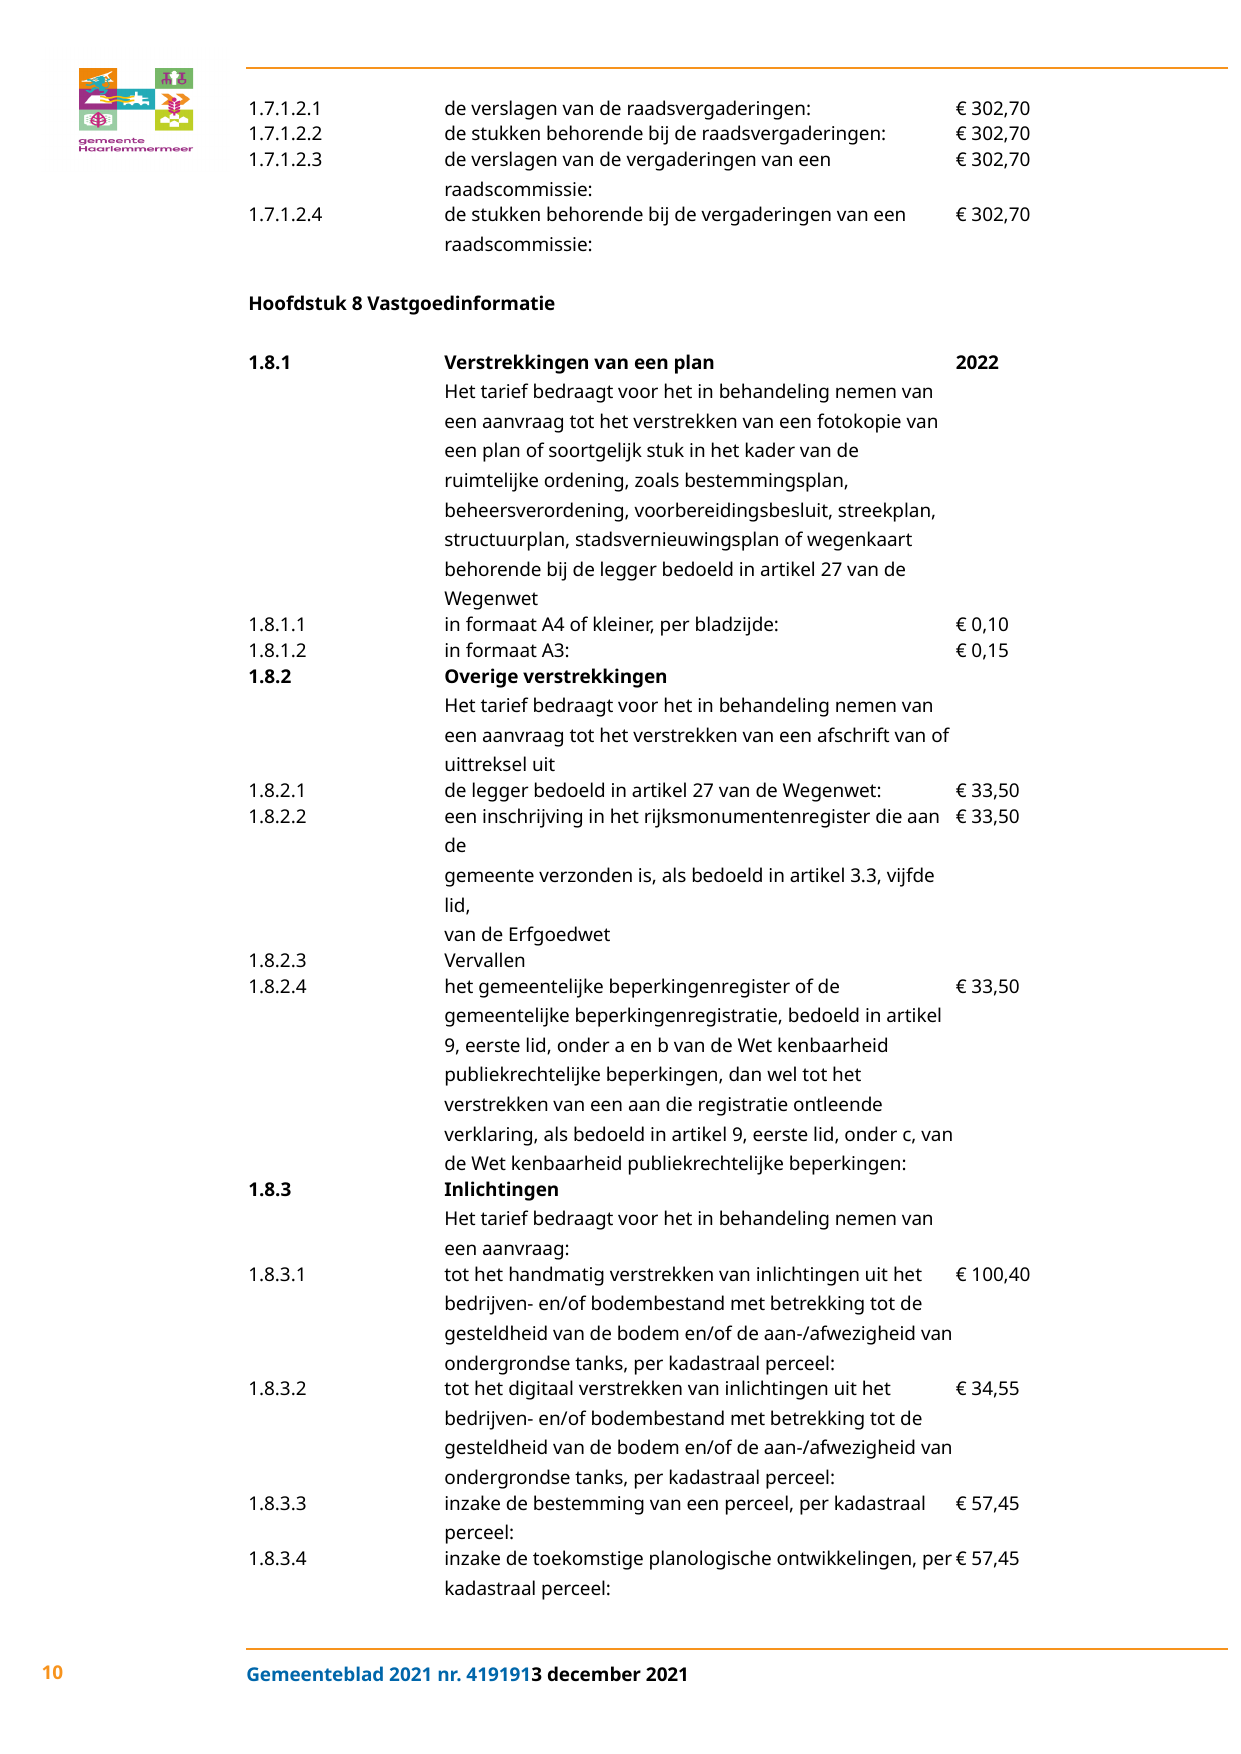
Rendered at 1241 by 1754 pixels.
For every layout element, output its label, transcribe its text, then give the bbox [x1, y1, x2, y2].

table_cell € 0,15 [956, 637, 1152, 663]
table_cell 1.8.3 [248, 1176, 444, 1261]
picture [41, 47, 231, 172]
table_cell € 33,50 [956, 973, 1152, 1176]
table_cell het gemeentelijke beperkingenregister of de gemeentelijke beperkingenregistratie, bedoeld in artikel 9, eerste lid, onder a en b van de Wet kenbaarheid publiekrechtelijke beperkingen, dan wel tot het verstrekken van een aan die registratie ontleende verklaring, als bedoeld in artikel 9, eerste lid, onder c, van de Wet kenbaarheid publiekrechtelijke beperkingen: [444, 973, 956, 1176]
table_cell 1.8.3.3 [248, 1490, 444, 1545]
table_cell € 33,50 [956, 777, 1152, 803]
table_cell € 302,70 [956, 95, 1152, 121]
table_cell 1.7.1.2.3 [248, 146, 444, 202]
table_cell tot het digitaal verstrekken van inlichtingen uit het bedrijven- en/of bodembestand met betrekking tot de gesteldheid van de bodem en/of de aan-/afwezigheid van ondergrondse tanks, per kadastraal perceel: [444, 1375, 956, 1490]
table_cell de verslagen van de raadsvergaderingen: [444, 95, 956, 121]
table_cell de verslagen van de vergaderingen van een raadscommissie: [444, 146, 956, 202]
table_cell de legger bedoeld in artikel 27 van de Wegenwet: [444, 777, 956, 803]
table_cell € 100,40 [956, 1261, 1152, 1375]
table_cell [956, 947, 1152, 973]
table_cell een inschrijving in het rijksmonumentenregister die aan de gemeente verzonden is, als bedoeld in artikel 3.3, vijfde lid, van de Erfgoedwet [444, 803, 956, 947]
table_cell in formaat A3: [444, 637, 956, 663]
table_cell € 302,70 [956, 121, 1152, 146]
table_header Verstrekkingen van een plan Het tarief bedraagt voor het in behandeling nemen van een aanvraag tot het verstrekken van een fotokopie van een plan of soortgelijk stuk in het kader van de ruimtelijke ordening, zoals bestemmingsplan, beheersverordening, voorbereidingsbesluit, streekplan, structuurplan, stadsvernieuwingsplan of wegenkaart behorende bij de legger bedoeld in artikel 27 van de Wegenwet [444, 349, 956, 611]
table_cell 1.8.2 [248, 663, 444, 777]
table_cell inzake de toekomstige planologische ontwikkelingen, per kadastraal perceel: [444, 1545, 956, 1601]
table_cell € 302,70 [956, 202, 1152, 257]
table_cell Inlichtingen Het tarief bedraagt voor het in behandeling nemen van een aanvraag: [444, 1176, 956, 1261]
text Hoofdstuk 8 Vastgoedinformatie [248, 290, 1152, 315]
table_cell 1.8.3.1 [248, 1261, 444, 1375]
table_header 2022 [956, 349, 1152, 375]
table_cell 1.8.2.3 [248, 947, 444, 973]
table_cell 1.7.1.2.2 [248, 121, 444, 146]
table_cell Vervallen [444, 947, 956, 973]
table_cell de stukken behorende bij de raadsvergaderingen: [444, 121, 956, 146]
table_cell 1.7.1.2.4 [248, 202, 444, 257]
table_cell € 34,55 [956, 1375, 1152, 1490]
table_cell de stukken behorende bij de vergaderingen van een raadscommissie: [444, 202, 956, 257]
table_cell € 302,70 [956, 146, 1152, 202]
table_cell € 57,45 [956, 1490, 1152, 1545]
table_cell € 33,50 [956, 803, 1152, 947]
table_cell 1.8.3.4 [248, 1545, 444, 1601]
table_cell in formaat A4 of kleiner, per bladzijde: [444, 611, 956, 637]
table_cell Overige verstrekkingen Het tarief bedraagt voor het in behandeling nemen van een aanvraag tot het verstrekken van een afschrift van of uittreksel uit [444, 663, 956, 777]
table_cell € 0,10 [956, 611, 1152, 637]
table_cell 1.7.1.2.1 [248, 95, 444, 121]
table_header 1.8.1 [248, 349, 444, 611]
table_cell 1.8.1.2 [248, 637, 444, 663]
table_cell 1.8.3.2 [248, 1375, 444, 1490]
table_cell 1.8.2.1 [248, 777, 444, 803]
table_cell 1.8.2.2 [248, 803, 444, 947]
table_cell [956, 1176, 1152, 1261]
table_cell [956, 375, 1152, 611]
table_cell tot het handmatig verstrekken van inlichtingen uit het bedrijven- en/of bodembestand met betrekking tot de gesteldheid van de bodem en/of de aan-/afwezigheid van ondergrondse tanks, per kadastraal perceel: [444, 1261, 956, 1375]
table_cell 1.8.2.4 [248, 973, 444, 1176]
table_cell 1.8.1.1 [248, 611, 444, 637]
table_cell [956, 663, 1152, 777]
table_cell € 57,45 [956, 1545, 1152, 1601]
table_cell inzake de bestemming van een perceel, per kadastraal perceel: [444, 1490, 956, 1545]
